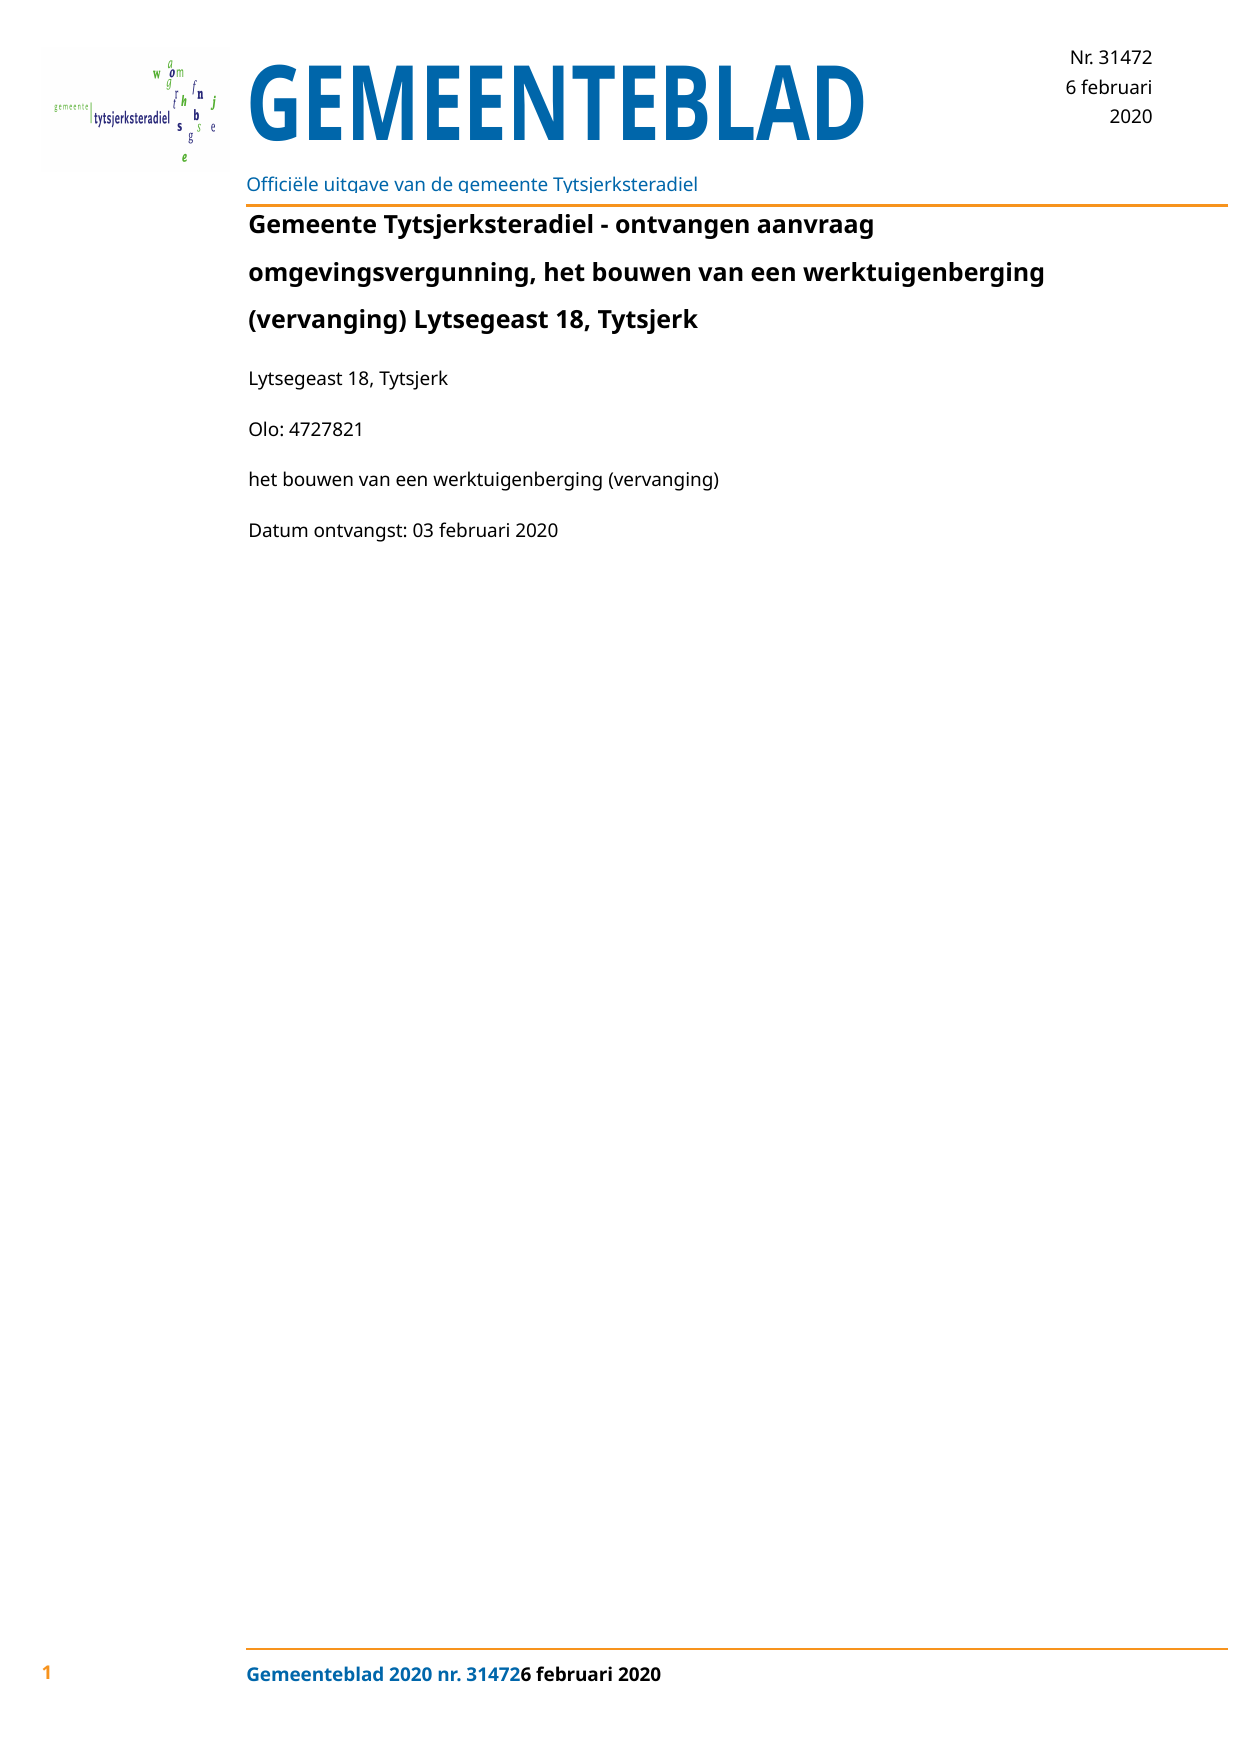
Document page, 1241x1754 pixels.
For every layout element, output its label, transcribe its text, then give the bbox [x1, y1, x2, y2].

picture [41, 47, 231, 172]
text Datum ontvangst: 03 februari 2020 [248, 517, 1152, 542]
text Lytsegeast 18, Tytsjerk [248, 366, 1152, 391]
text Gemeente Tytsjerksteradiel - ontvangen aanvraag omgevingsvergunning, het bouwen van een werktuigenberging (vervanging) Lytsegeast 18, Tytsjerk [248, 207, 1152, 336]
text het bouwen van een werktuigenberging (vervanging) [248, 466, 1152, 492]
text Olo: 4727821 [248, 416, 1152, 442]
